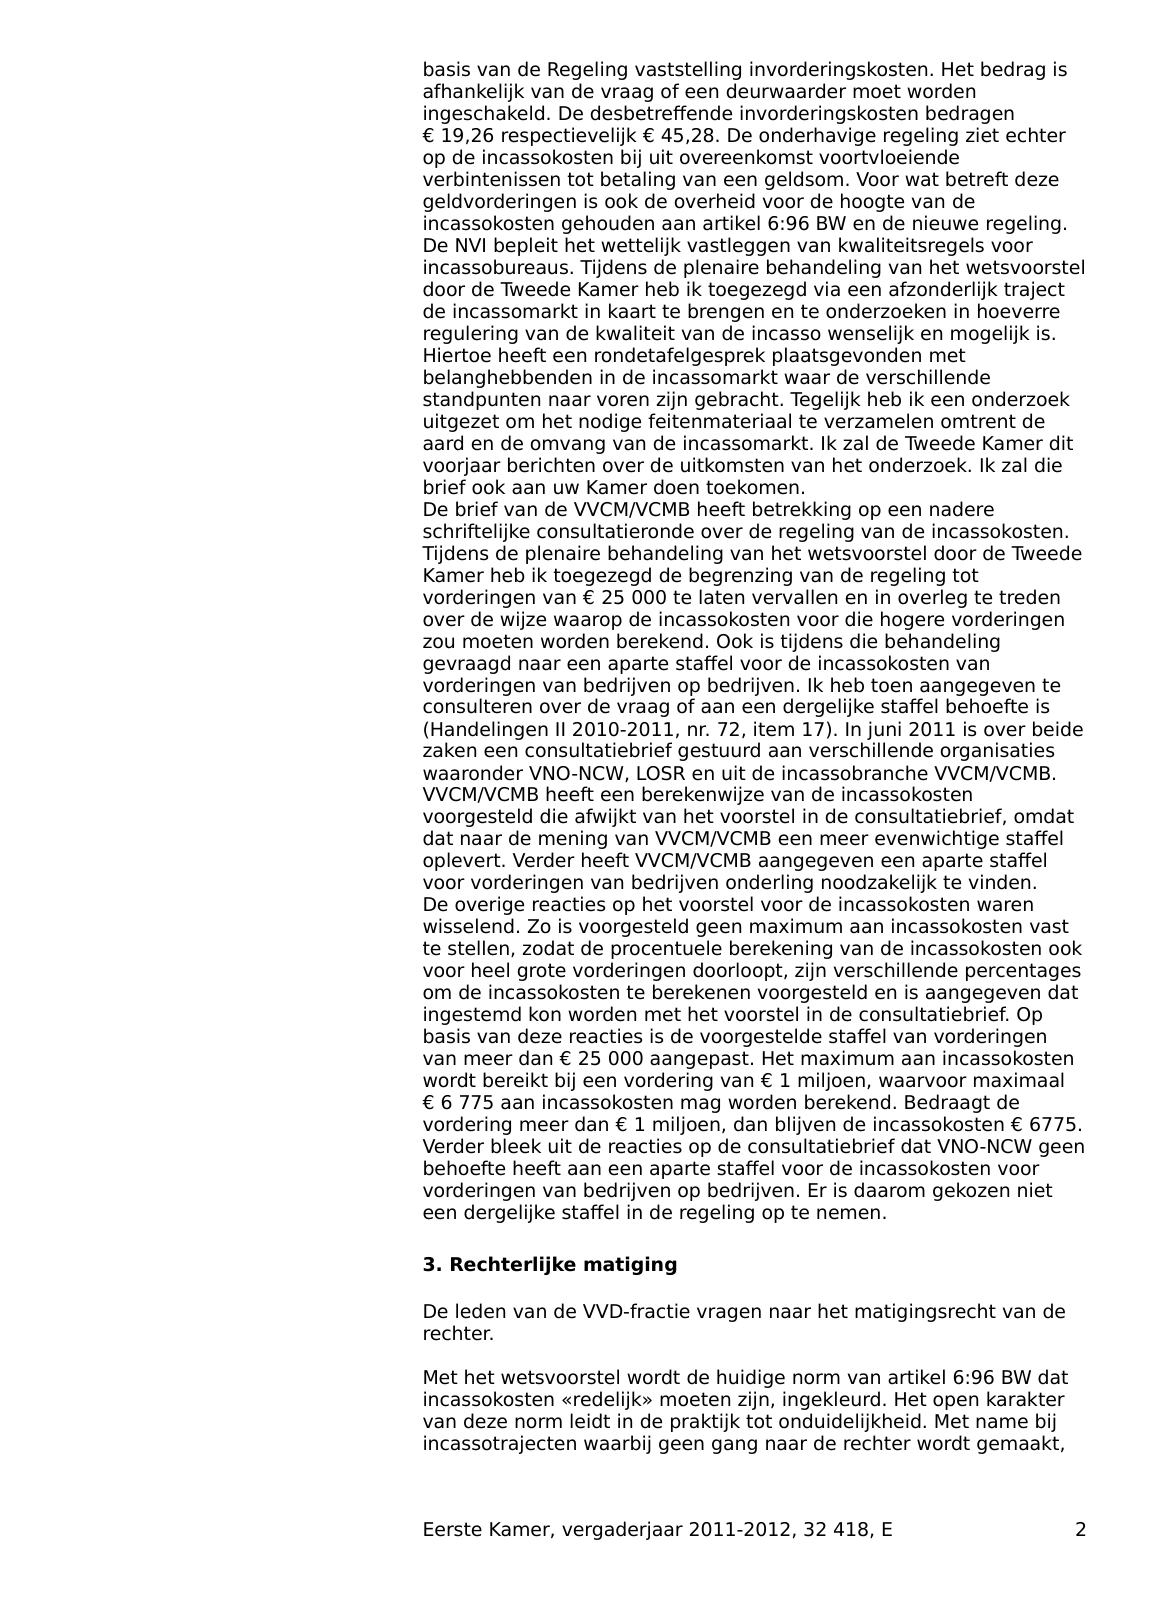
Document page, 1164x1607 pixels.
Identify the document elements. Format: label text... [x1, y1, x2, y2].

text basis van de Regeling vaststelling invorderingskosten. Het bedrag is afhankelijk van de vraag of een deurwaarder moet worden ingeschakeld. De desbetreffende invorderingskosten bedragen € 19,26 respectievelijk € 45,28. De onderhavige regeling ziet echter op de incassokosten bij uit overeenkomst voortvloeiende verbintenissen tot betaling van een geldsom. Voor wat betreft deze geldvorderingen is ook de overheid voor de hoogte van de incassokosten gehouden aan artikel 6:96 BW en de nieuwe regeling. [422, 59, 1087, 235]
text De brief van de VVCM/VCMB heeft betrekking op een nadere schriftelijke consultatieronde over de regeling van de incassokosten. Tijdens de plenaire behandeling van het wetsvoorstel door de Tweede Kamer heb ik toegezegd de begrenzing van de regeling tot vorderingen van € 25 000 te laten vervallen en in overleg te treden over de wijze waarop de incassokosten voor die hogere vorderingen zou moeten worden berekend. Ook is tijdens die behandeling gevraagd naar een aparte staffel voor de incassokosten van vorderingen van bedrijven op bedrijven. Ik heb toen aangegeven te consulteren over de vraag of aan een dergelijke staffel behoefte is (Handelingen II 2010-2011, nr. 72, item 17). In juni 2011 is over beide zaken een consultatiebrief gestuurd aan verschillende organisaties waaronder VNO-NCW, LOSR en uit de incassobranche VVCM/VCMB. VVCM/VCMB heeft een berekenwijze van de incassokosten voorgesteld die afwijkt van het voorstel in de consultatiebrief, omdat dat naar de mening van VVCM/VCMB een meer evenwichtige staffel oplevert. Verder heeft VVCM/VCMB aangegeven een aparte staffel voor vorderingen van bedrijven onderling noodzakelijk te vinden. [422, 499, 1087, 894]
text De leden van de VVD-fractie vragen naar het matigingsrecht van de rechter. [422, 1301, 1087, 1345]
text De overige reacties op het voorstel voor de incassokosten waren wisselend. Zo is voorgesteld geen maximum aan incassokosten vast te stellen, zodat de procentuele berekening van de incassokosten ook voor heel grote vorderingen doorloopt, zijn verschillende percentages om de incassokosten te berekenen voorgesteld en is aangegeven dat ingestemd kon worden met het voorstel in de consultatiebrief. Op basis van deze reacties is de voorgestelde staffel van vorderingen van meer dan € 25 000 aangepast. Het maximum aan incassokosten wordt bereikt bij een vordering van € 1 miljoen, waarvoor maximaal € 6 775 aan incassokosten mag worden berekend. Bedraagt de vordering meer dan € 1 miljoen, dan blijven de incassokosten € 6775. Verder bleek uit de reacties op de consultatiebrief dat VNO-NCW geen behoefte heeft aan een aparte staffel voor de incassokosten voor vorderingen van bedrijven op bedrijven. Er is daarom gekozen niet een dergelijke staffel in de regeling op te nemen. [422, 894, 1087, 1224]
subtitle 3. Rechterlijke matiging [422, 1254, 1087, 1276]
text De NVI bepleit het wettelijk vastleggen van kwaliteitsregels voor incassobureaus. Tijdens de plenaire behandeling van het wetsvoorstel door de Tweede Kamer heb ik toegezegd via een afzonderlijk traject de incassomarkt in kaart te brengen en te onderzoeken in hoeverre regulering van de kwaliteit van de incasso wenselijk en mogelijk is. Hiertoe heeft een rondetafelgesprek plaatsgevonden met belanghebbenden in de incassomarkt waar de verschillende standpunten naar voren zijn gebracht. Tegelijk heb ik een onderzoek uitgezet om het nodige feitenmateriaal te verzamelen omtrent de aard en de omvang van de incassomarkt. Ik zal de Tweede Kamer dit voorjaar berichten over de uitkomsten van het onderzoek. Ik zal die brief ook aan uw Kamer doen toekomen. [422, 235, 1087, 499]
text Met het wetsvoorstel wordt de huidige norm van artikel 6:96 BW dat incassokosten «redelijk» moeten zijn, ingekleurd. Het open karakter van deze norm leidt in de praktijk tot onduidelijkheid. Met name bij incassotrajecten waarbij geen gang naar de rechter wordt gemaakt, [422, 1367, 1087, 1455]
